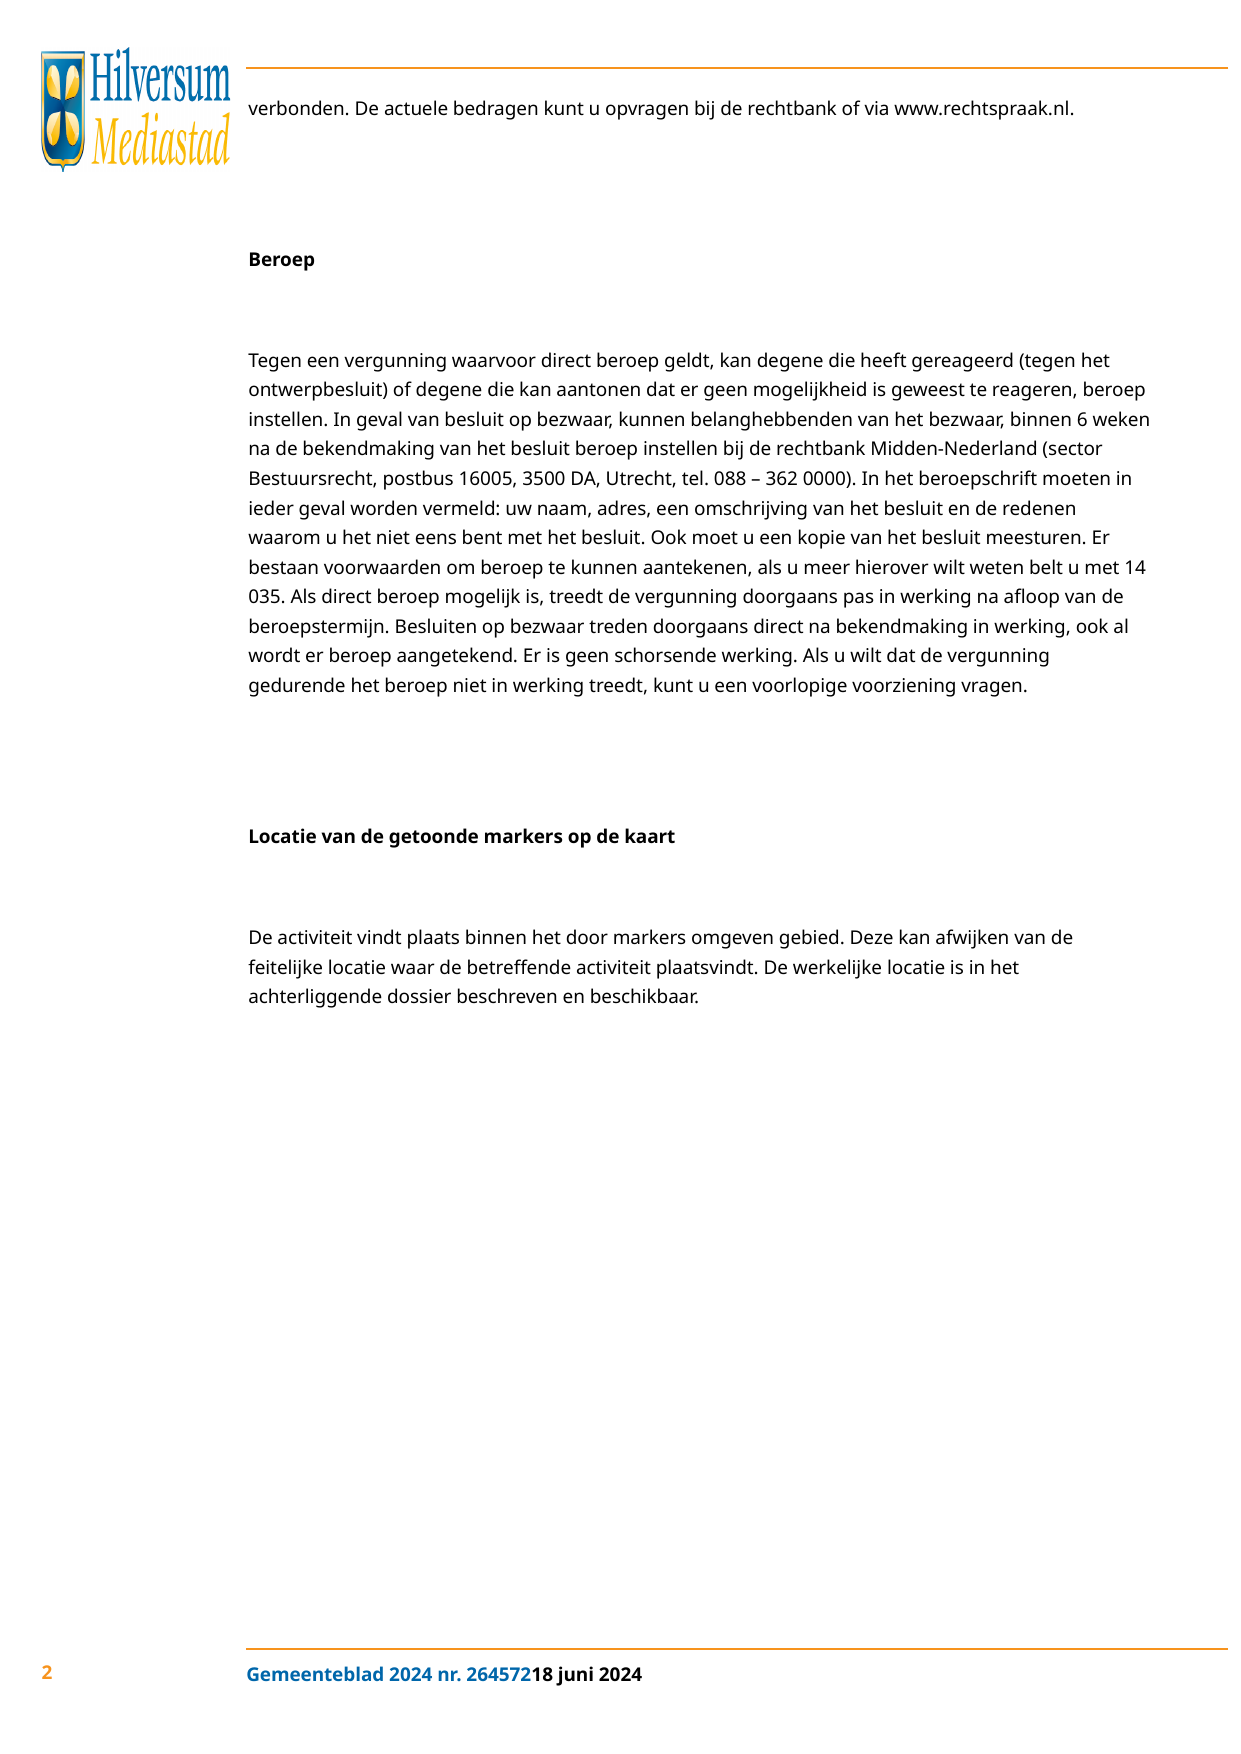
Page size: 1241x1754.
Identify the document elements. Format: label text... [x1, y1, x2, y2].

text verbonden. De actuele bedragen kunt u opvragen bij de rechtbank of via www.rechtspraak.nl. [248, 95, 1152, 121]
text Beroep [248, 246, 1152, 272]
text Locatie van de getoonde markers op de kaart [248, 823, 1152, 849]
text De activiteit vindt plaats binnen het door markers omgeven gebied. Deze kan afwijken van de feitelijke locatie waar de betreffende activiteit plaatsvindt. De werkelijke locatie is in het achterliggende dossier beschreven en beschikbaar. [248, 924, 1152, 1009]
picture [41, 47, 231, 172]
text Tegen een vergunning waarvoor direct beroep geldt, kan degene die heeft gereageerd (tegen het ontwerpbesluit) of degene die kan aantonen dat er geen mogelijkheid is geweest te reageren, beroep instellen. In geval van besluit op bezwaar, kunnen belanghebbenden van het bezwaar, binnen 6 weken na de bekendmaking van het besluit beroep instellen bij de rechtbank Midden-Nederland (sector Bestuursrecht, postbus 16005, 3500 DA, Utrecht, tel. 088 – 362 0000). In het beroepschrift moeten in ieder geval worden vermeld: uw naam, adres, een omschrijving van het besluit en de redenen waarom u het niet eens bent met het besluit. Ook moet u een kopie van het besluit meesturen. Er bestaan voorwaarden om beroep te kunnen aantekenen, als u meer hierover wilt weten belt u met 14 035. Als direct beroep mogelijk is, treedt de vergunning doorgaans pas in werking na afloop van de beroepstermijn. Besluiten op bezwaar treden doorgaans direct na bekendmaking in werking, ook al wordt er beroep aangetekend. Er is geen schorsende werking. Als u wilt dat de vergunning gedurende het beroep niet in werking treedt, kunt u een voorlopige voorziening vragen. [248, 347, 1152, 698]
